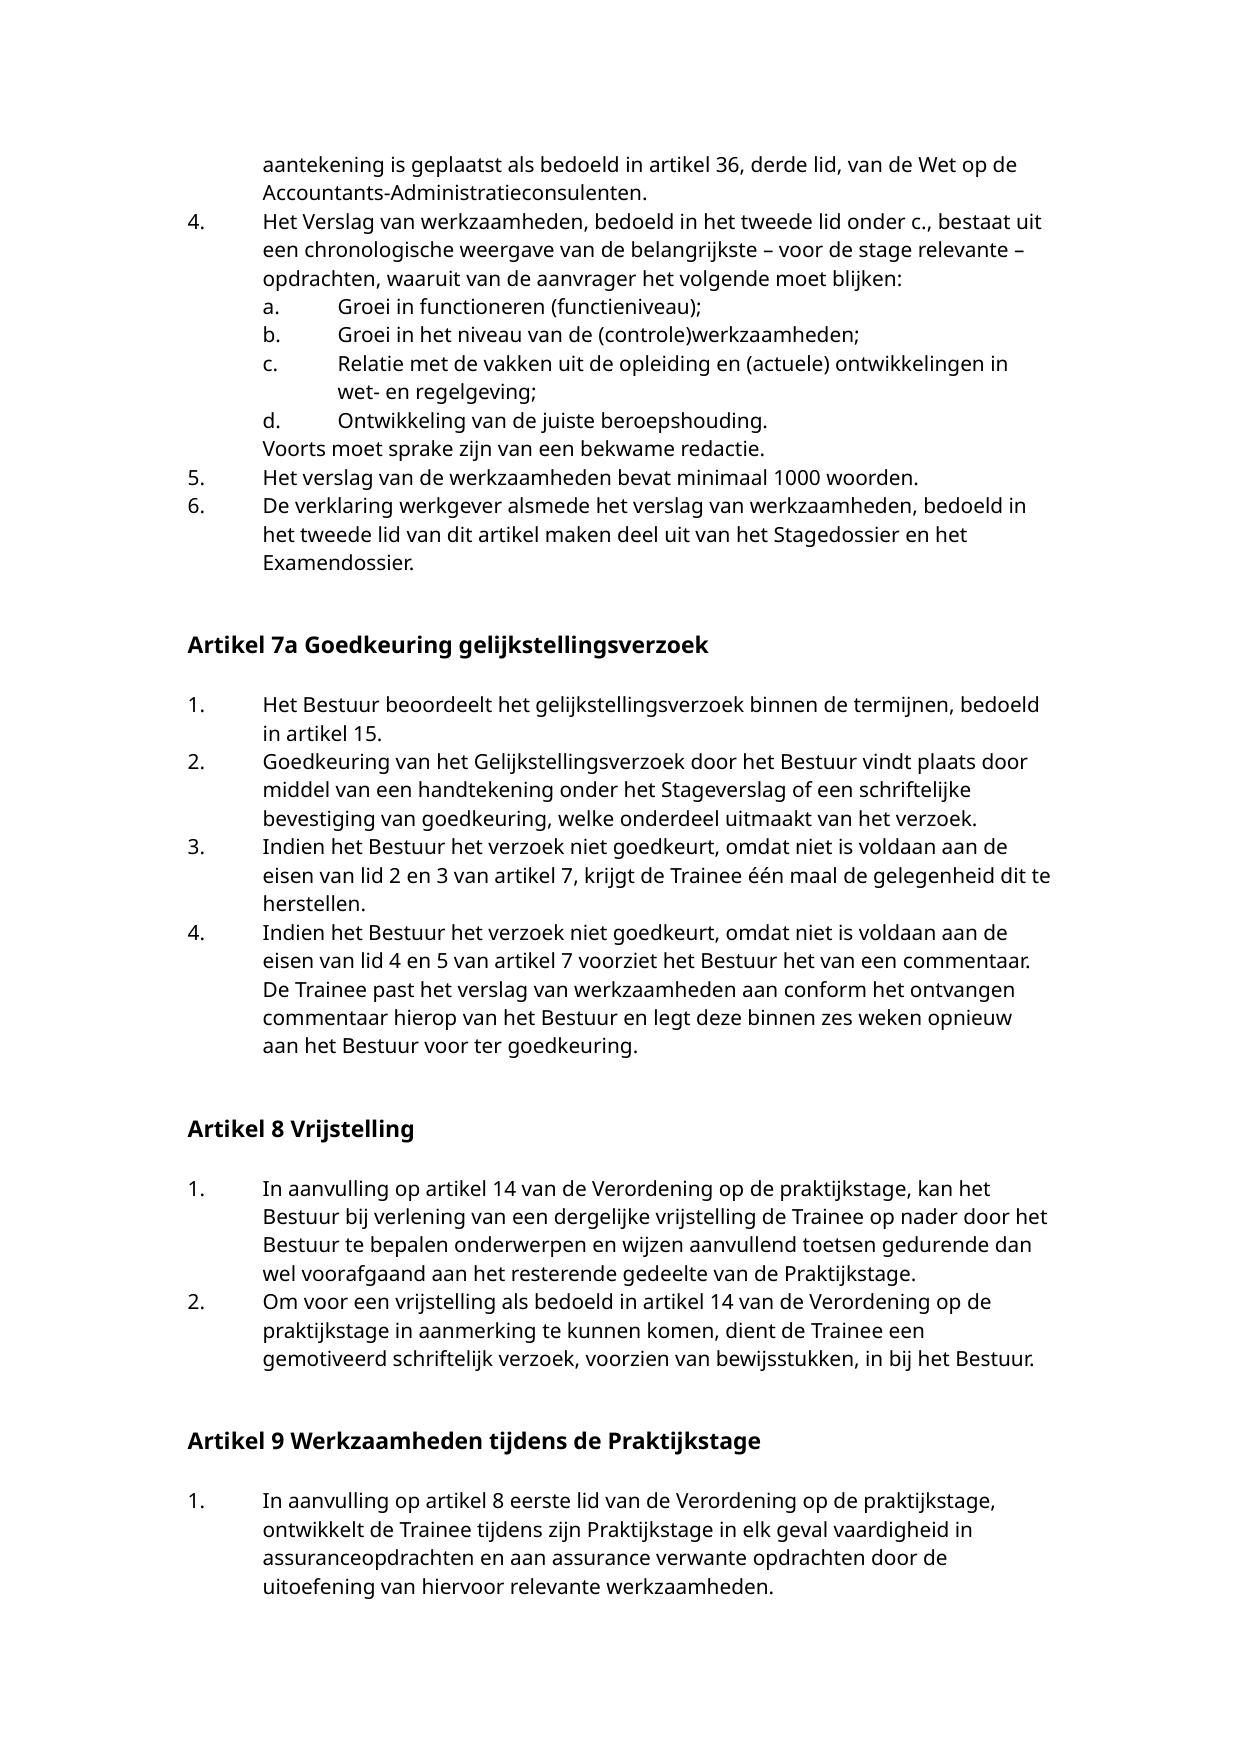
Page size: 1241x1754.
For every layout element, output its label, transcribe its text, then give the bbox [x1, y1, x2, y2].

subtitle Artikel 7a Goedkeuring gelijkstellingsverzoek [187, 629, 1053, 660]
list Groei in functioneren (functieniveau); [262, 292, 1053, 321]
list Het Bestuur beoordeelt het gelijkstellingsverzoek binnen de termijnen, bedoeld in artikel 15. [187, 690, 1053, 747]
list Voorts moet sprake zijn van een bekwame redactie. [187, 434, 1053, 463]
list Groei in het niveau van de (controle)werkzaamheden; [262, 321, 1053, 349]
list Indien het Bestuur het verzoek niet goedkeurt, omdat niet is voldaan aan de eisen van lid 2 en 3 van artikel 7, krijgt de Trainee één maal de gelegenheid dit te herstellen. [187, 832, 1053, 918]
list Indien het Bestuur het verzoek niet goedkeurt, omdat niet is voldaan aan de eisen van lid 4 en 5 van artikel 7 voorziet het Bestuur het van een commentaar. De Trainee past het verslag van werkzaamheden aan conform het ontvangen commentaar hierop van het Bestuur en legt deze binnen zes weken opnieuw aan het Bestuur voor ter goedkeuring. [187, 918, 1053, 1060]
list Ontwikkeling van de juiste beroepshouding. [262, 406, 1053, 434]
list De verklaring werkgever alsmede het verslag van werkzaamheden, bedoeld in het tweede lid van dit artikel maken deel uit van het Stagedossier en het Examendossier. [187, 491, 1053, 577]
list Het Verslag van werkzaamheden, bedoeld in het tweede lid onder c., bestaat uit een chronologische weergave van de belangrijkste – voor de stage relevante – opdrachten, waaruit van de aanvrager het volgende moet blijken: [187, 207, 1053, 292]
subtitle Artikel 9 Werkzaamheden tijdens de Praktijkstage [187, 1425, 1053, 1457]
list In aanvulling op artikel 8 eerste lid van de Verordening op de praktijkstage, ontwikkelt de Trainee tijdens zijn Praktijkstage in elk geval vaardigheid in assuranceopdrachten en aan assurance verwante opdrachten door de uitoefening van hiervoor relevante werkzaamheden. [187, 1487, 1053, 1600]
list aantekening is geplaatst als bedoeld in artikel 36, derde lid, van de Wet op de Accountants-Administratieconsulenten. [187, 150, 1053, 207]
list Om voor een vrijstelling als bedoeld in artikel 14 van de Verordening op de praktijkstage in aanmerking te kunnen komen, dient de Trainee een gemotiveerd schriftelijk verzoek, voorzien van bewijsstukken, in bij het Bestuur. [187, 1287, 1053, 1373]
list Goedkeuring van het Gelijkstellingsverzoek door het Bestuur vindt plaats door middel van een handtekening onder het Stageverslag of een schriftelijke bevestiging van goedkeuring, welke onderdeel uitmaakt van het verzoek. [187, 747, 1053, 832]
list In aanvulling op artikel 14 van de Verordening op de praktijkstage, kan het Bestuur bij verlening van een dergelijke vrijstelling de Trainee op nader door het Bestuur te bepalen onderwerpen en wijzen aanvullend toetsen gedurende dan wel voorafgaand aan het resterende gedeelte van de Praktijkstage. [187, 1174, 1053, 1287]
subtitle Artikel 8 Vrijstelling [187, 1112, 1053, 1144]
list Relatie met de vakken uit de opleiding en (actuele) ontwikkelingen in wet- en regelgeving; [262, 349, 1053, 406]
list Het verslag van de werkzaamheden bevat minimaal 1000 woorden. [187, 463, 1053, 491]
